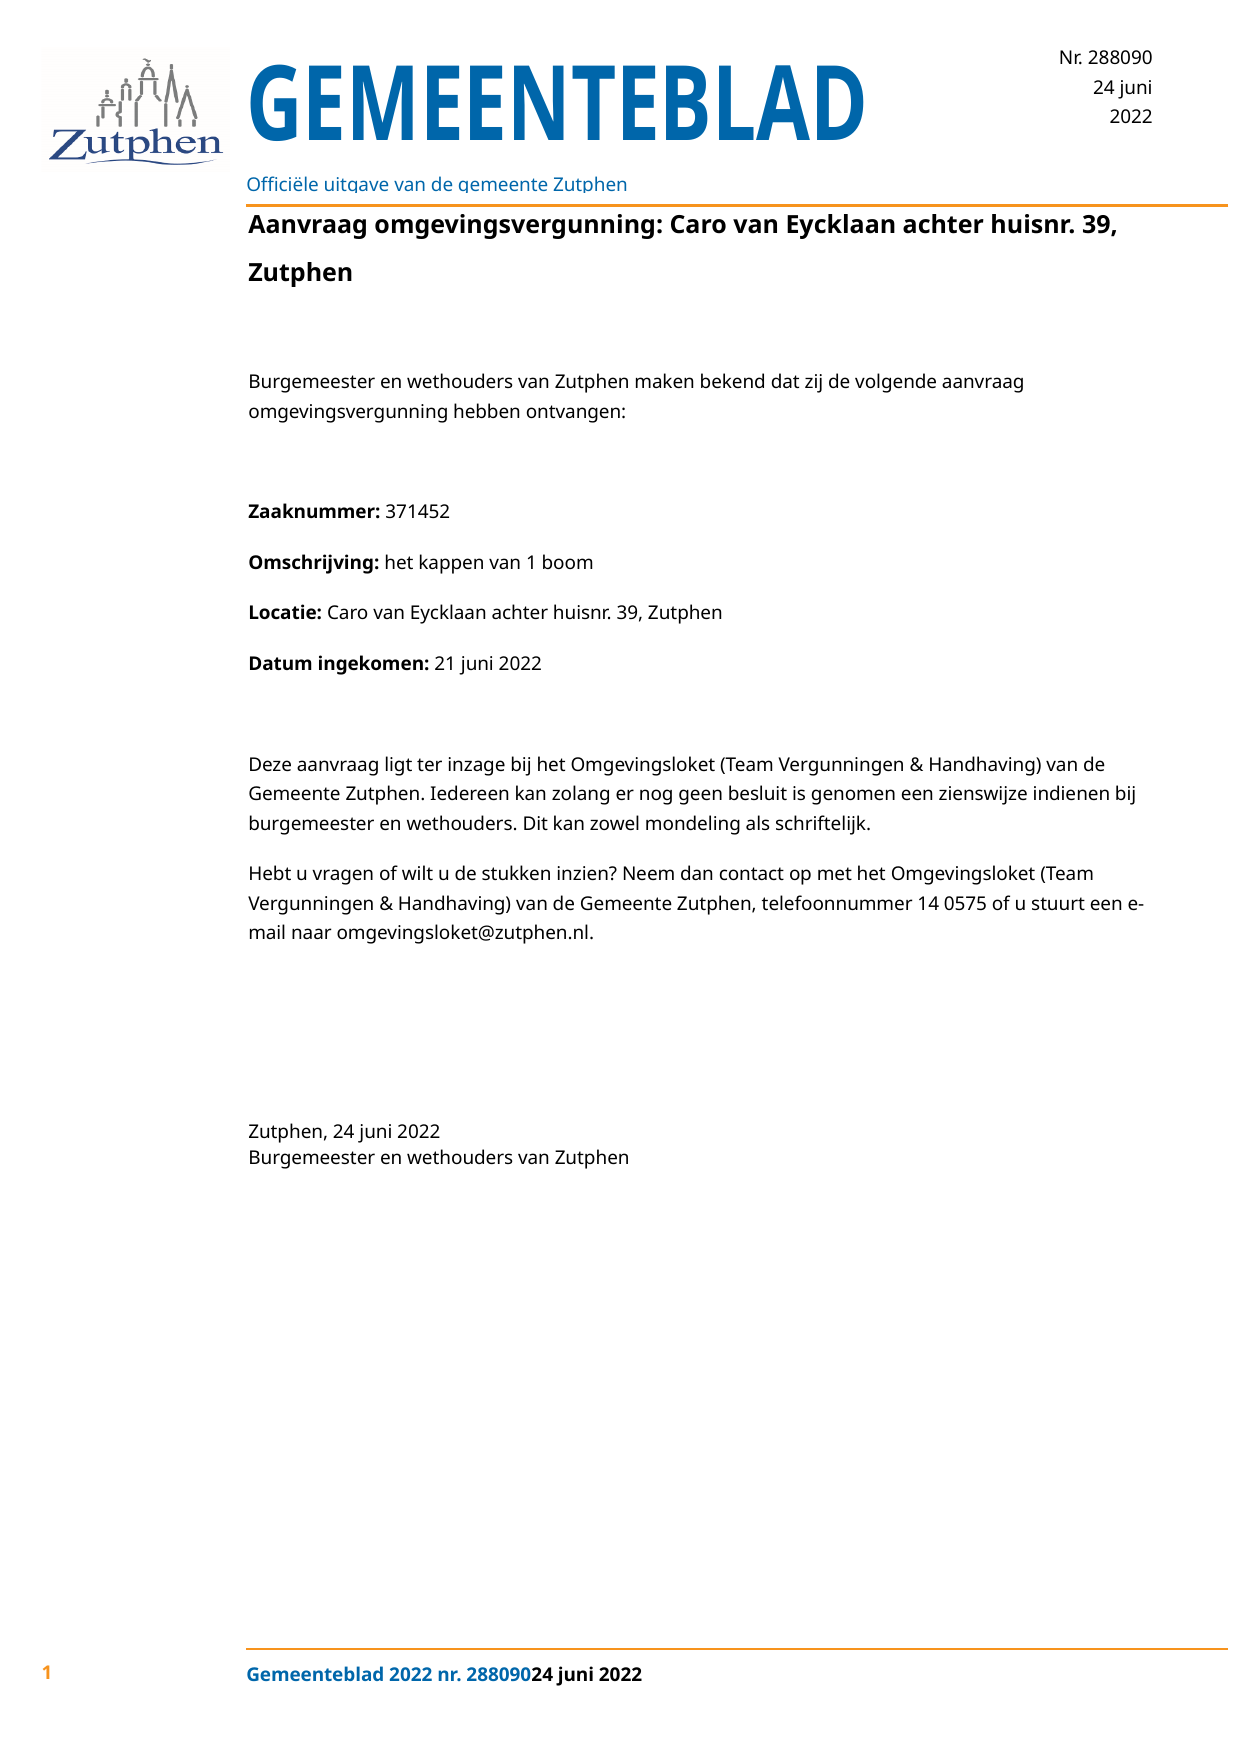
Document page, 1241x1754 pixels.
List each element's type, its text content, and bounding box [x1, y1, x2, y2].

text Hebt u vragen of wilt u de stukken inzien? Neem dan contact op met het Omgevingsloket (Team Vergunningen & Handhaving) van de Gemeente Zutphen, telefoonnummer 14 0575 of u stuurt een e-mail naar omgevingsloket@zutphen.nl. [248, 860, 1152, 945]
text Deze aanvraag ligt ter inzage bij het Omgevingsloket (Team Vergunningen & Handhaving) van de Gemeente Zutphen. Iedereen kan zolang er nog geen besluit is genomen een zienswijze indienen bij burgemeester en wethouders. Dit kan zowel mondeling als schriftelijk. [248, 751, 1152, 836]
text Zutphen, 24 juni 2022 [248, 1119, 1152, 1144]
text Aanvraag omgevingsvergunning: Caro van Eycklaan achter huisnr. 39, Zutphen [248, 207, 1152, 288]
text Burgemeester en wethouders van Zutphen [248, 1144, 1152, 1170]
text Locatie: Caro van Eycklaan achter huisnr. 39, Zutphen [248, 599, 1152, 625]
picture [41, 47, 231, 172]
text Zaaknummer: 371452 [248, 499, 1152, 524]
text Burgemeester en wethouders van Zutphen maken bekend dat zij de volgende aanvraag omgevingsvergunning hebben ontvangen: [248, 368, 1152, 424]
text Datum ingekomen: 21 juni 2022 [248, 650, 1152, 676]
text Omschrijving: het kappen van 1 boom [248, 549, 1152, 575]
